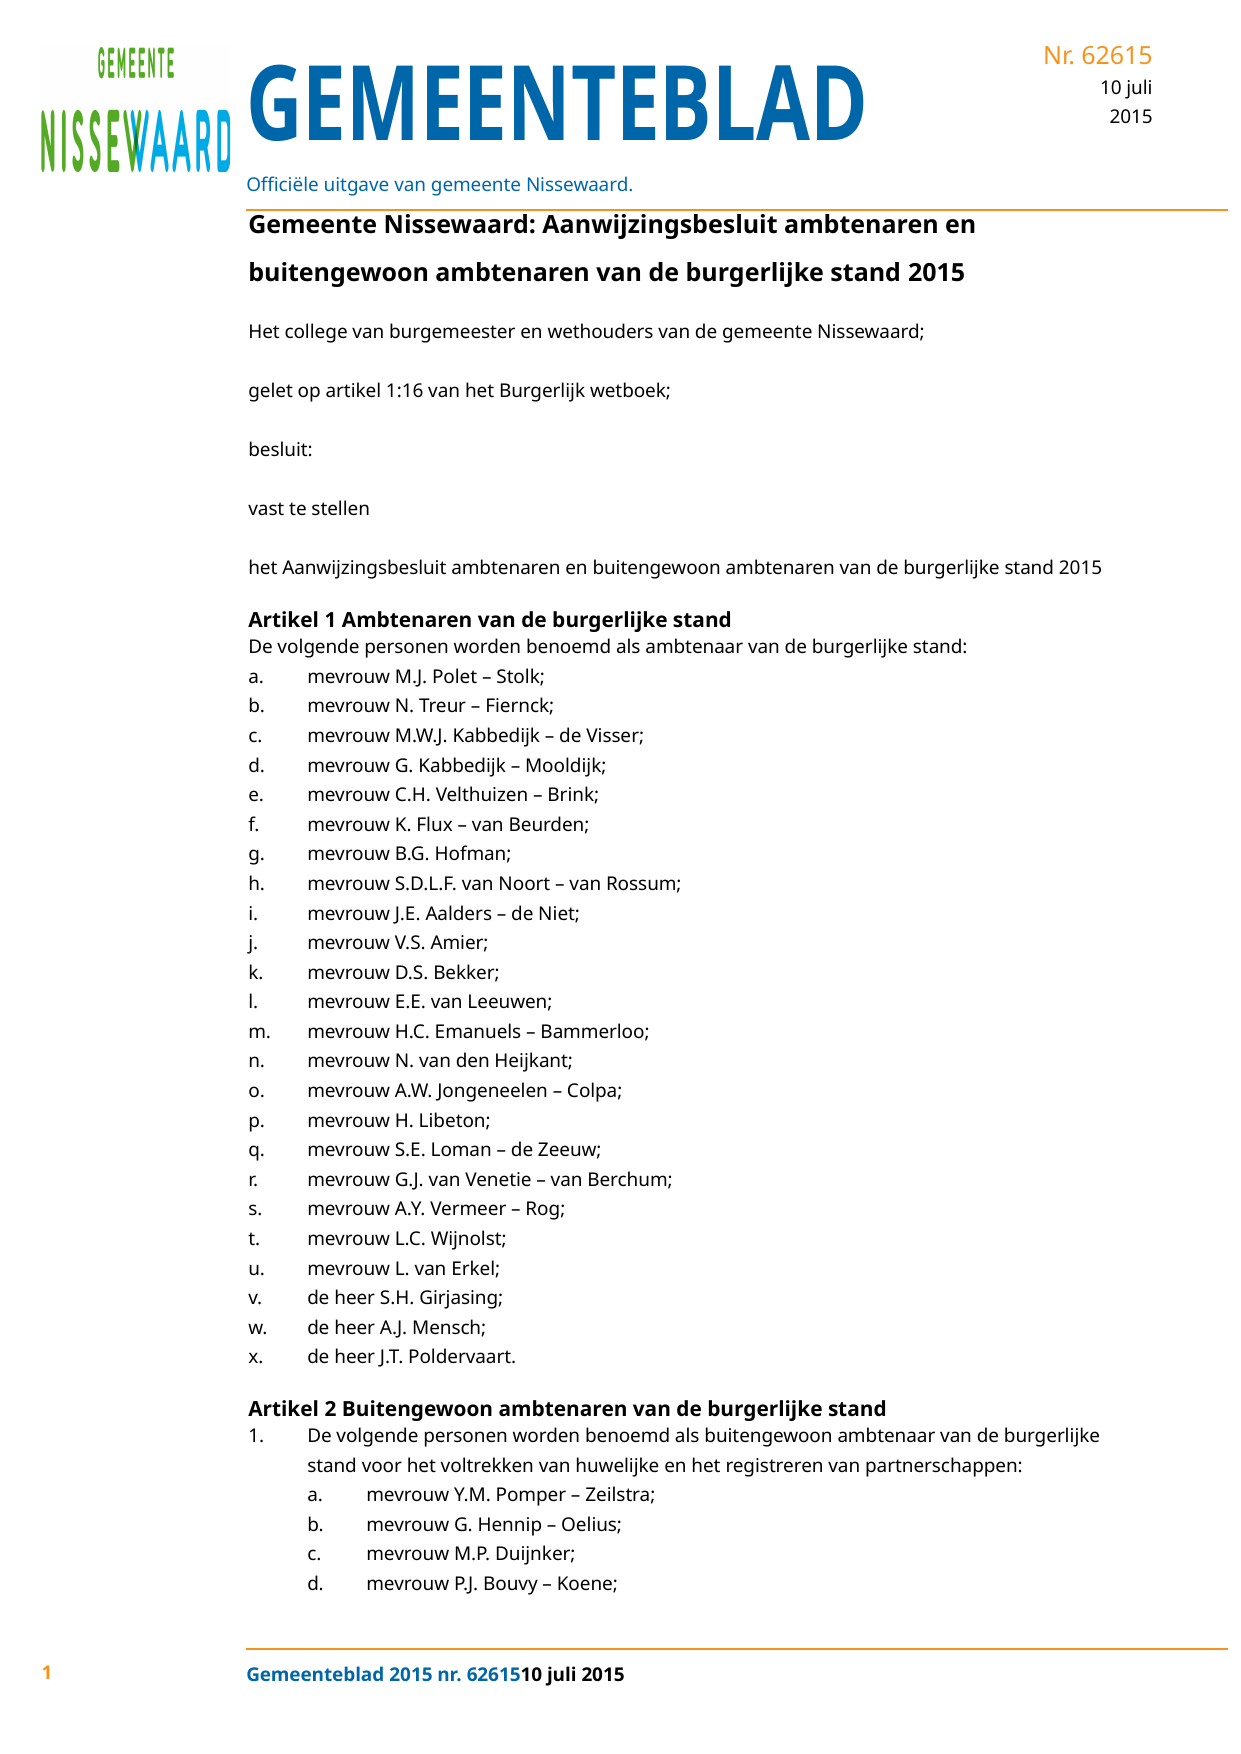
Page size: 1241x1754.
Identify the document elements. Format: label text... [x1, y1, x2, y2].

text gelet op artikel 1:16 van het Burgerlijk wetboek; [248, 377, 1152, 403]
list mevrouw E.E. van Leeuwen; [248, 988, 1152, 1014]
picture [41, 47, 231, 172]
picture [176, 157, 187, 172]
list mevrouw S.D.L.F. van Noort – van Rossum; [248, 870, 1152, 896]
list mevrouw N. van den Heijkant; [248, 1048, 1152, 1073]
list mevrouw L. van Erkel; [248, 1255, 1152, 1280]
picture [154, 157, 165, 172]
text De volgende personen worden benoemd als ambtenaar van de burgerlijke stand: [248, 633, 1152, 659]
list mevrouw G.J. van Venetie – van Berchum; [248, 1166, 1152, 1192]
text besluit: [248, 436, 1152, 462]
list mevrouw L.C. Wijnolst; [248, 1225, 1152, 1251]
list mevrouw G. Kabbedijk – Mooldijk; [248, 752, 1152, 777]
text Het college van burgemeester en wethouders van de gemeente Nissewaard; [248, 318, 1152, 344]
picture [201, 122, 206, 138]
picture [222, 122, 227, 160]
list mevrouw P.J. Bouvy – Koene; [307, 1570, 1152, 1596]
text vast te stellen [248, 495, 1152, 521]
list mevrouw M.W.J. Kabbedijk – de Visser; [248, 722, 1152, 748]
text Artikel 1 Ambtenaren van de burgerlijke stand [248, 605, 1152, 633]
list mevrouw A.Y. Vermeer – Rog; [248, 1196, 1152, 1221]
list mevrouw C.H. Velthuizen – Brink; [248, 781, 1152, 807]
list mevrouw K. Flux – van Beurden; [248, 811, 1152, 837]
list de heer J.T. Poldervaart. [248, 1343, 1152, 1369]
list mevrouw H.C. Emanuels – Bammerloo; [248, 1018, 1152, 1044]
picture [200, 151, 206, 172]
list mevrouw J.E. Aalders – de Niet; [248, 900, 1152, 925]
list de heer S.H. Girjasing; [248, 1284, 1152, 1310]
list mevrouw D.S. Bekker; [248, 959, 1152, 984]
list mevrouw A.W. Jongeneelen – Colpa; [248, 1077, 1152, 1103]
list mevrouw M.P. Duijnker; [307, 1541, 1152, 1566]
list de heer A.J. Mensch; [248, 1314, 1152, 1339]
list mevrouw S.E. Loman – de Zeeuw; [248, 1136, 1152, 1162]
list mevrouw H. Libeton; [248, 1107, 1152, 1132]
list mevrouw G. Hennip – Oelius; [307, 1511, 1152, 1537]
list mevrouw B.G. Hofman; [248, 841, 1152, 866]
list mevrouw V.S. Amier; [248, 929, 1152, 955]
text Artikel 2 Buitengewoon ambtenaren van de burgerlijke stand [248, 1394, 1152, 1422]
text Gemeente Nissewaard: Aanwijzingsbesluit ambtenaren en buitengewoon ambtenaren van de burgerlijke stand 2015 [248, 211, 1152, 288]
text het Aanwijzingsbesluit ambtenaren en buitengewoon ambtenaren van de burgerlijke stand 2015 [248, 554, 1152, 580]
list mevrouw N. Treur – Fiernck; [248, 693, 1152, 718]
list De volgende personen worden benoemd als buitengewoon ambtenaar van de burgerlijke stand voor het voltrekken van huwelijke en het registreren van partnerschappen: [248, 1422, 1152, 1478]
list mevrouw M.J. Polet – Stolk; [248, 663, 1152, 689]
list mevrouw Y.M. Pomper – Zeilstra; [307, 1481, 1152, 1507]
